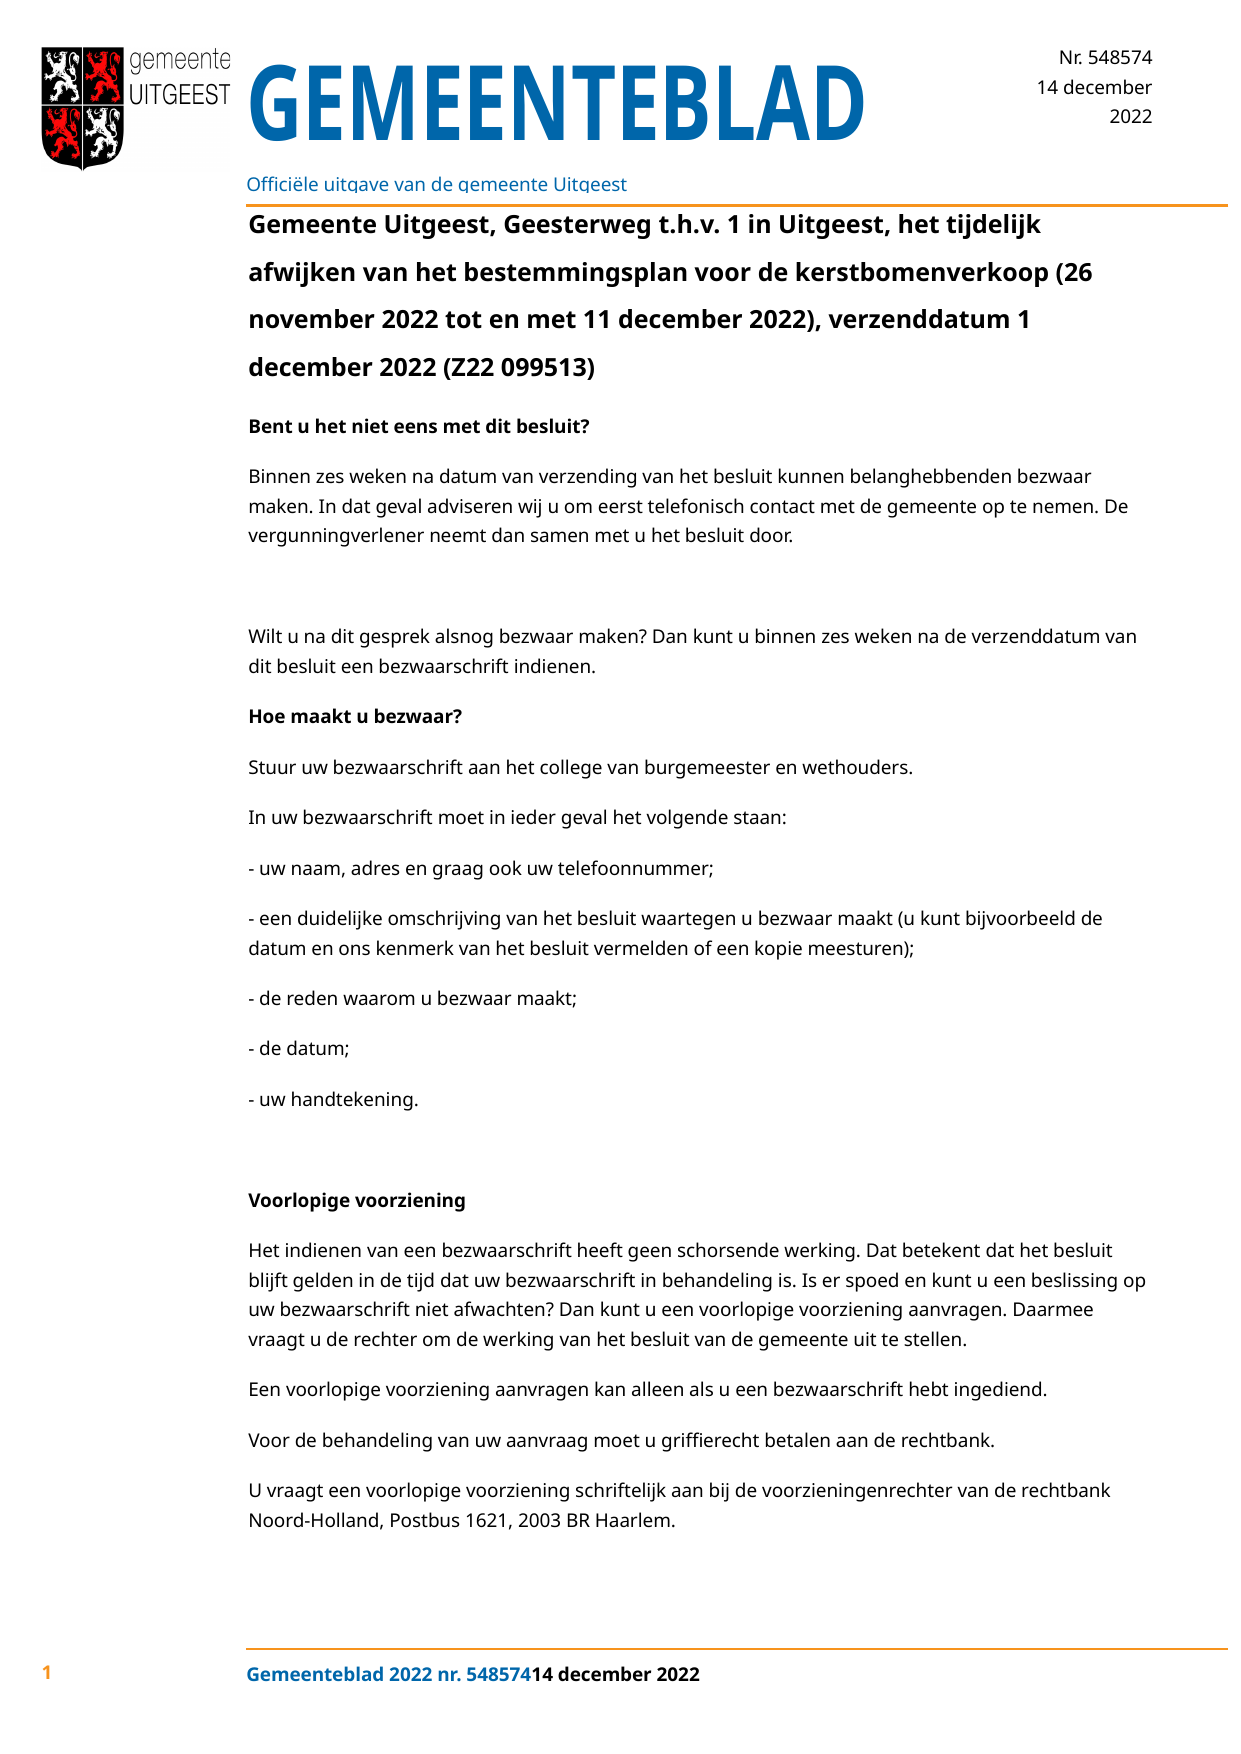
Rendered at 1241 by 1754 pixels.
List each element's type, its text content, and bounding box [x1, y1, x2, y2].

text Wilt u na dit gesprek alsnog bezwaar maken? Dan kunt u binnen zes weken na de verzenddatum van dit besluit een bezwaarschrift indienen. [248, 623, 1152, 679]
text Een voorlopige voorziening aanvragen kan alleen als u een bezwaarschrift hebt ingediend. [248, 1376, 1152, 1402]
picture [41, 47, 231, 172]
text Bent u het niet eens met dit besluit? [248, 413, 1152, 439]
text U vraagt een voorlopige voorziening schriftelijk aan bij de voorzieningenrechter van de rechtbank Noord-Holland, Postbus 1621, 2003 BR Haarlem. [248, 1477, 1152, 1533]
text Binnen zes weken na datum van verzending van het besluit kunnen belanghebbenden bezwaar maken. In dat geval adviseren wij u om eerst telefonisch contact met de gemeente op te nemen. De vergunningverlener neemt dan samen met u het besluit door. [248, 463, 1152, 548]
text Hoe maakt u bezwaar? [248, 703, 1152, 729]
text - de datum; [248, 1036, 1152, 1061]
text - de reden waarom u bezwaar maakt; [248, 985, 1152, 1011]
text Het indienen van een bezwaarschrift heeft geen schorsende werking. Dat betekent dat het besluit blijft gelden in de tijd dat uw bezwaarschrift in behandeling is. Is er spoed en kunt u een beslissing op uw bezwaarschrift niet afwachten? Dan kunt u een voorlopige voorziening aanvragen. Daarmee vraagt u de rechter om de werking van het besluit van de gemeente uit te stellen. [248, 1237, 1152, 1352]
text - een duidelijke omschrijving van het besluit waartegen u bezwaar maakt (u kunt bijvoorbeeld de datum en ons kenmerk van het besluit vermelden of een kopie meesturen); [248, 905, 1152, 961]
text Stuur uw bezwaarschrift aan het college van burgemeester en wethouders. [248, 754, 1152, 780]
text In uw bezwaarschrift moet in ieder geval het volgende staan: [248, 804, 1152, 830]
text Voorlopige voorziening [248, 1187, 1152, 1213]
text - uw handtekening. [248, 1086, 1152, 1112]
text - uw naam, adres en graag ook uw telefoonnummer; [248, 855, 1152, 881]
text Voor de behandeling van uw aanvraag moet u griffierecht betalen aan de rechtbank. [248, 1427, 1152, 1453]
text Gemeente Uitgeest, Geesterweg t.h.v. 1 in Uitgeest, het tijdelijk afwijken van het bestemmingsplan voor de kerstbomenverkoop (26 november 2022 tot en met 11 december 2022), verzenddatum 1 december 2022 (Z22 099513) [248, 207, 1152, 384]
